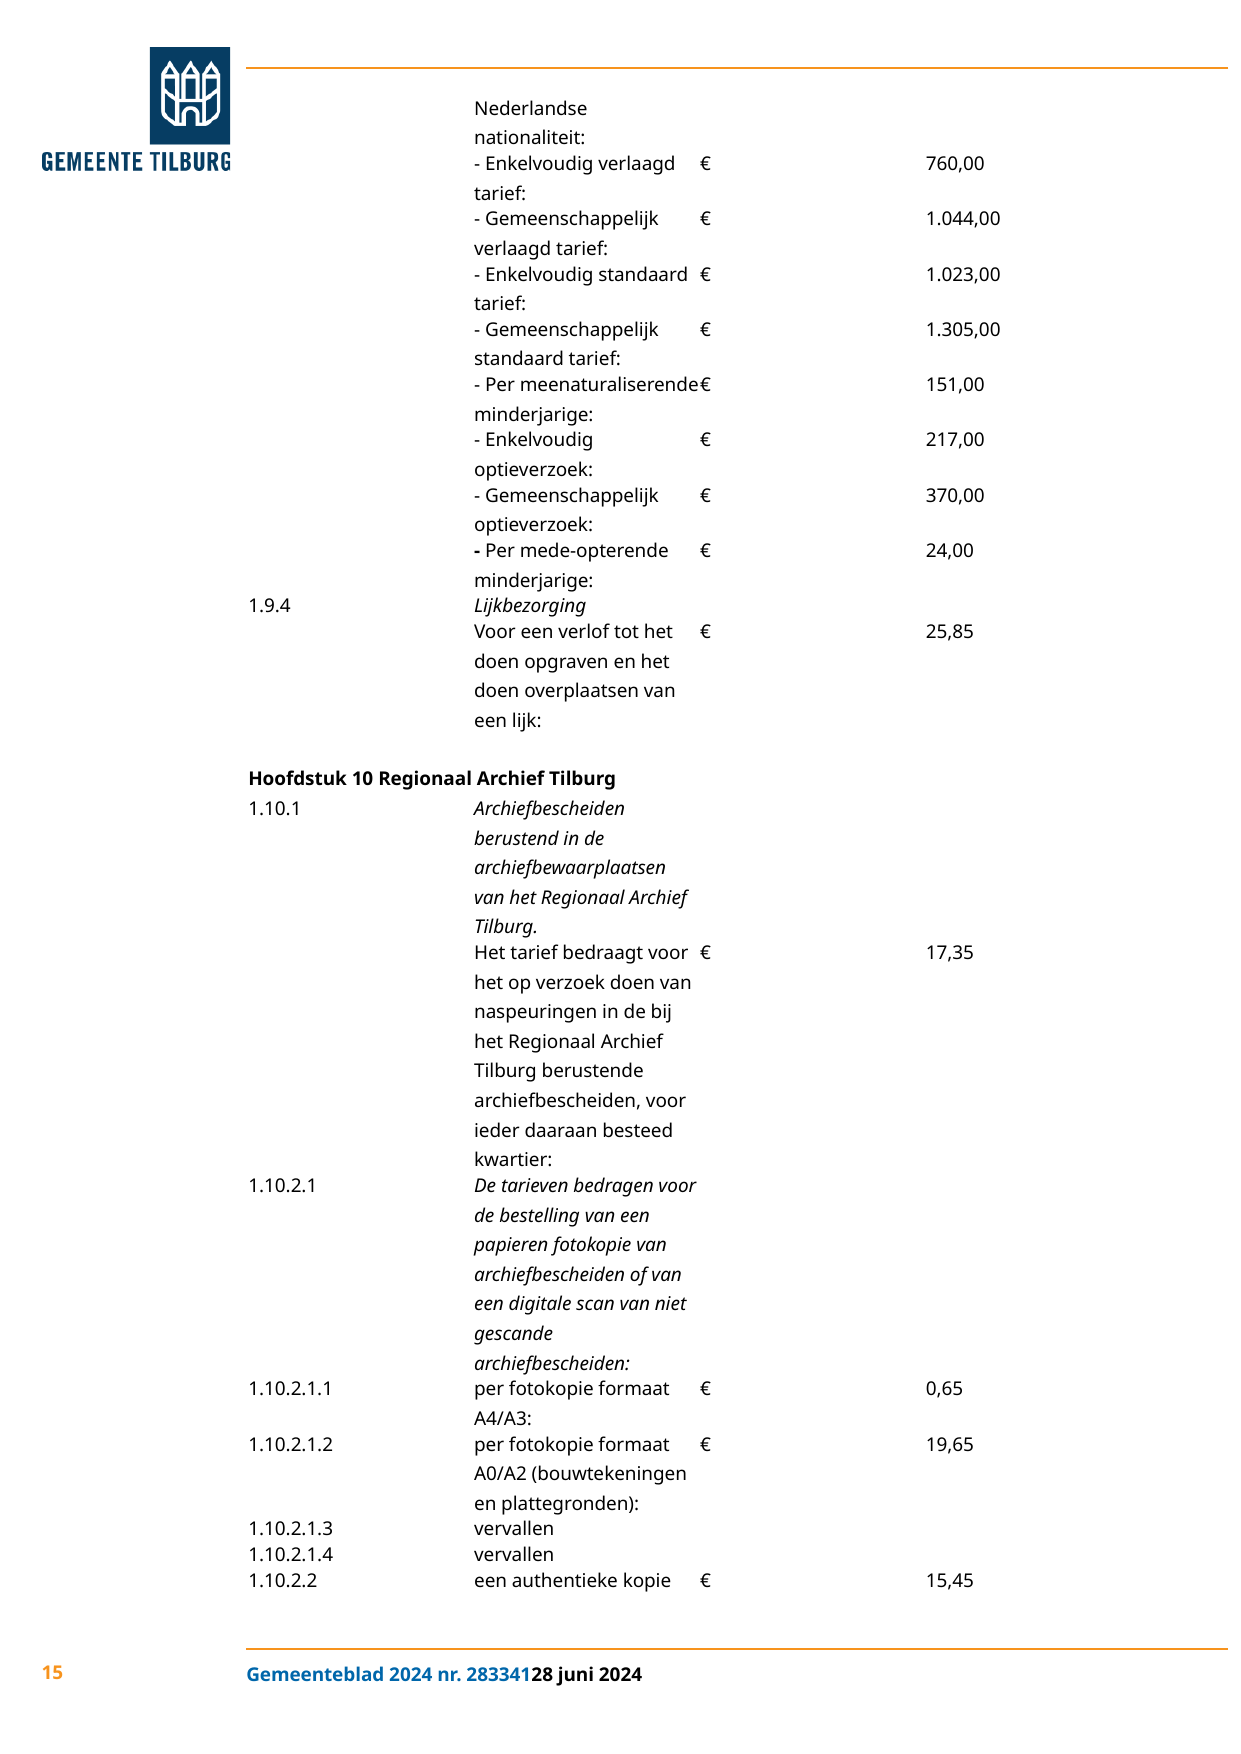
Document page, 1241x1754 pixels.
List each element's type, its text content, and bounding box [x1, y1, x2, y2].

table_cell 1.023,00 [926, 261, 1152, 316]
table_cell Nederlandse nationaliteit: [474, 95, 700, 150]
table_cell 370,00 [926, 482, 1152, 537]
table_cell € [700, 371, 926, 427]
table_cell per fotokopie formaat A0/A2 (bouwtekeningen en plattegronden): [474, 1431, 700, 1516]
text Hoofdstuk 10 Regionaal Archief Tilburg [248, 766, 1152, 791]
table_cell 15,45 [926, 1567, 1152, 1593]
table_cell [700, 1172, 926, 1375]
table_cell € [700, 150, 926, 205]
table_cell € [700, 427, 926, 482]
table_cell - Enkelvoudig verlaagd tarief: [474, 150, 700, 205]
table_cell 0,65 [926, 1375, 1152, 1431]
table_cell [248, 205, 474, 261]
table_cell 17,35 [926, 939, 1152, 1172]
table_cell een authentieke kopie [474, 1567, 700, 1593]
table_cell [248, 150, 474, 205]
table_cell Lijkbezorging [474, 593, 700, 618]
table_cell € [700, 1375, 926, 1431]
table_header [700, 795, 926, 939]
table_cell De tarieven bedragen voor de bestelling van een papieren fotokopie van archiefbescheiden of van een digitale scan van niet gescande archiefbescheiden: [474, 1172, 700, 1375]
table_cell € [700, 939, 926, 1172]
table_cell - Per mede-opterende minderjarige: [474, 537, 700, 593]
table_cell 1.10.2.1 [248, 1172, 474, 1375]
table_cell [248, 95, 474, 150]
table_cell - Enkelvoudig standaard tarief: [474, 261, 700, 316]
table_header Archiefbescheiden berustend in de archiefbewaarplaatsen van het Regionaal Archief Tilburg. [474, 795, 700, 939]
table_cell [248, 261, 474, 316]
table_cell - Gemeenschappelijk verlaagd tarief: [474, 205, 700, 261]
table_cell [248, 537, 474, 593]
table_cell 151,00 [926, 371, 1152, 427]
table_header 1.10.1 [248, 795, 474, 1172]
table_cell € [700, 618, 926, 733]
table_cell Het tarief bedraagt voor het op verzoek doen van naspeuringen in de bij het Regionaal Archief Tilburg berustende archiefbescheiden, voor ieder daaraan besteed kwartier: [474, 939, 700, 1172]
table_cell € [700, 537, 926, 593]
table_cell [700, 95, 926, 150]
table_cell vervallen [474, 1541, 700, 1567]
table_cell - Per meenaturaliserende minderjarige: [474, 371, 700, 427]
table_cell [926, 95, 1152, 150]
table_cell [248, 316, 474, 371]
table_cell 19,65 [926, 1431, 1152, 1516]
table_cell [248, 482, 474, 537]
table_cell 1.10.2.1.3 [248, 1516, 474, 1541]
table_cell € [700, 261, 926, 316]
table_cell [700, 593, 926, 618]
table_cell € [700, 482, 926, 537]
table_cell 1.305,00 [926, 316, 1152, 371]
table_cell 760,00 [926, 150, 1152, 205]
table_cell per fotokopie formaat A4/A3: [474, 1375, 700, 1431]
table_cell 1.10.2.2 [248, 1567, 474, 1593]
table_cell vervallen [474, 1516, 700, 1541]
table_cell - Enkelvoudig optieverzoek: [474, 427, 700, 482]
table_cell € [700, 1567, 926, 1593]
table_cell [248, 371, 474, 427]
table_cell [926, 1541, 1152, 1567]
table_cell 217,00 [926, 427, 1152, 482]
table_cell 1.10.2.1.2 [248, 1431, 474, 1516]
table_cell 1.10.2.1.4 [248, 1541, 474, 1567]
table_cell [700, 1516, 926, 1541]
table_cell - Gemeenschappelijk standaard tarief: [474, 316, 700, 371]
table_cell 25,85 [926, 618, 1152, 733]
table_cell [926, 1172, 1152, 1375]
table_cell - Gemeenschappelijk optieverzoek: [474, 482, 700, 537]
table_cell Voor een verlof tot het doen opgraven en het doen overplaatsen van een lijk: [474, 618, 700, 733]
table_cell [700, 1541, 926, 1567]
table_header [926, 795, 1152, 939]
table_cell 1.10.2.1.1 [248, 1375, 474, 1431]
table_cell 1.9.4 [248, 593, 474, 733]
picture [41, 47, 231, 172]
table_cell [926, 1516, 1152, 1541]
table_cell 24,00 [926, 537, 1152, 593]
table_cell 1.044,00 [926, 205, 1152, 261]
table_cell € [700, 316, 926, 371]
table_cell € [700, 1431, 926, 1516]
table_cell [926, 593, 1152, 618]
table_cell € [700, 205, 926, 261]
table_cell [248, 427, 474, 482]
